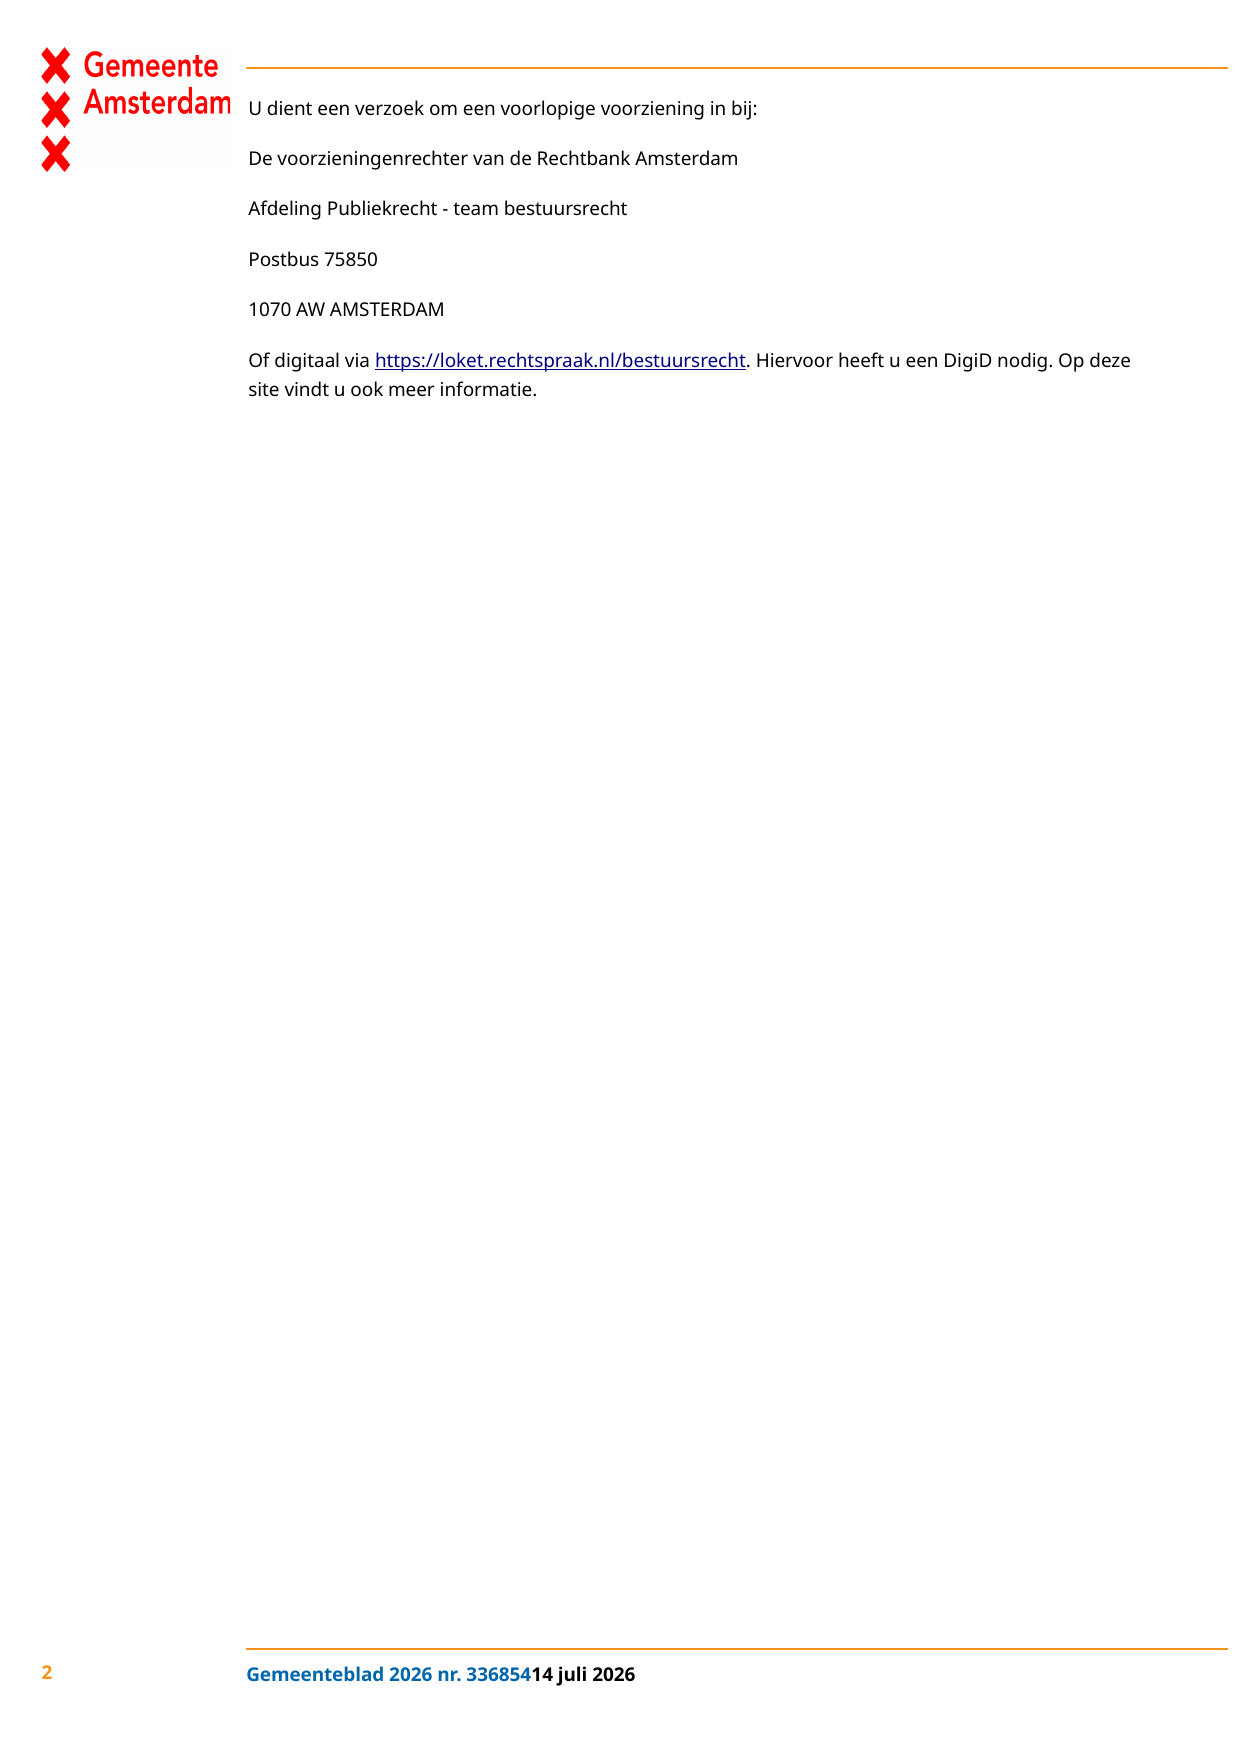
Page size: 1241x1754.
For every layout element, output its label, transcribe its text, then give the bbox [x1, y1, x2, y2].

text De voorzieningenrechter van de Rechtbank Amsterdam [248, 145, 1152, 171]
text Afdeling Publiekrecht - team bestuursrecht [248, 196, 1152, 221]
text 1070 AW AMSTERDAM [248, 296, 1152, 322]
text Of digitaal via https://loket.rechtspraak.nl/bestuursrecht. Hiervoor heeft u een DigiD nodig. Op deze site vindt u ook meer informatie. [248, 347, 1152, 402]
text Postbus 75850 [248, 246, 1152, 272]
text U dient een verzoek om een voorlopige voorziening in bij: [248, 95, 1152, 121]
picture [41, 47, 231, 172]
